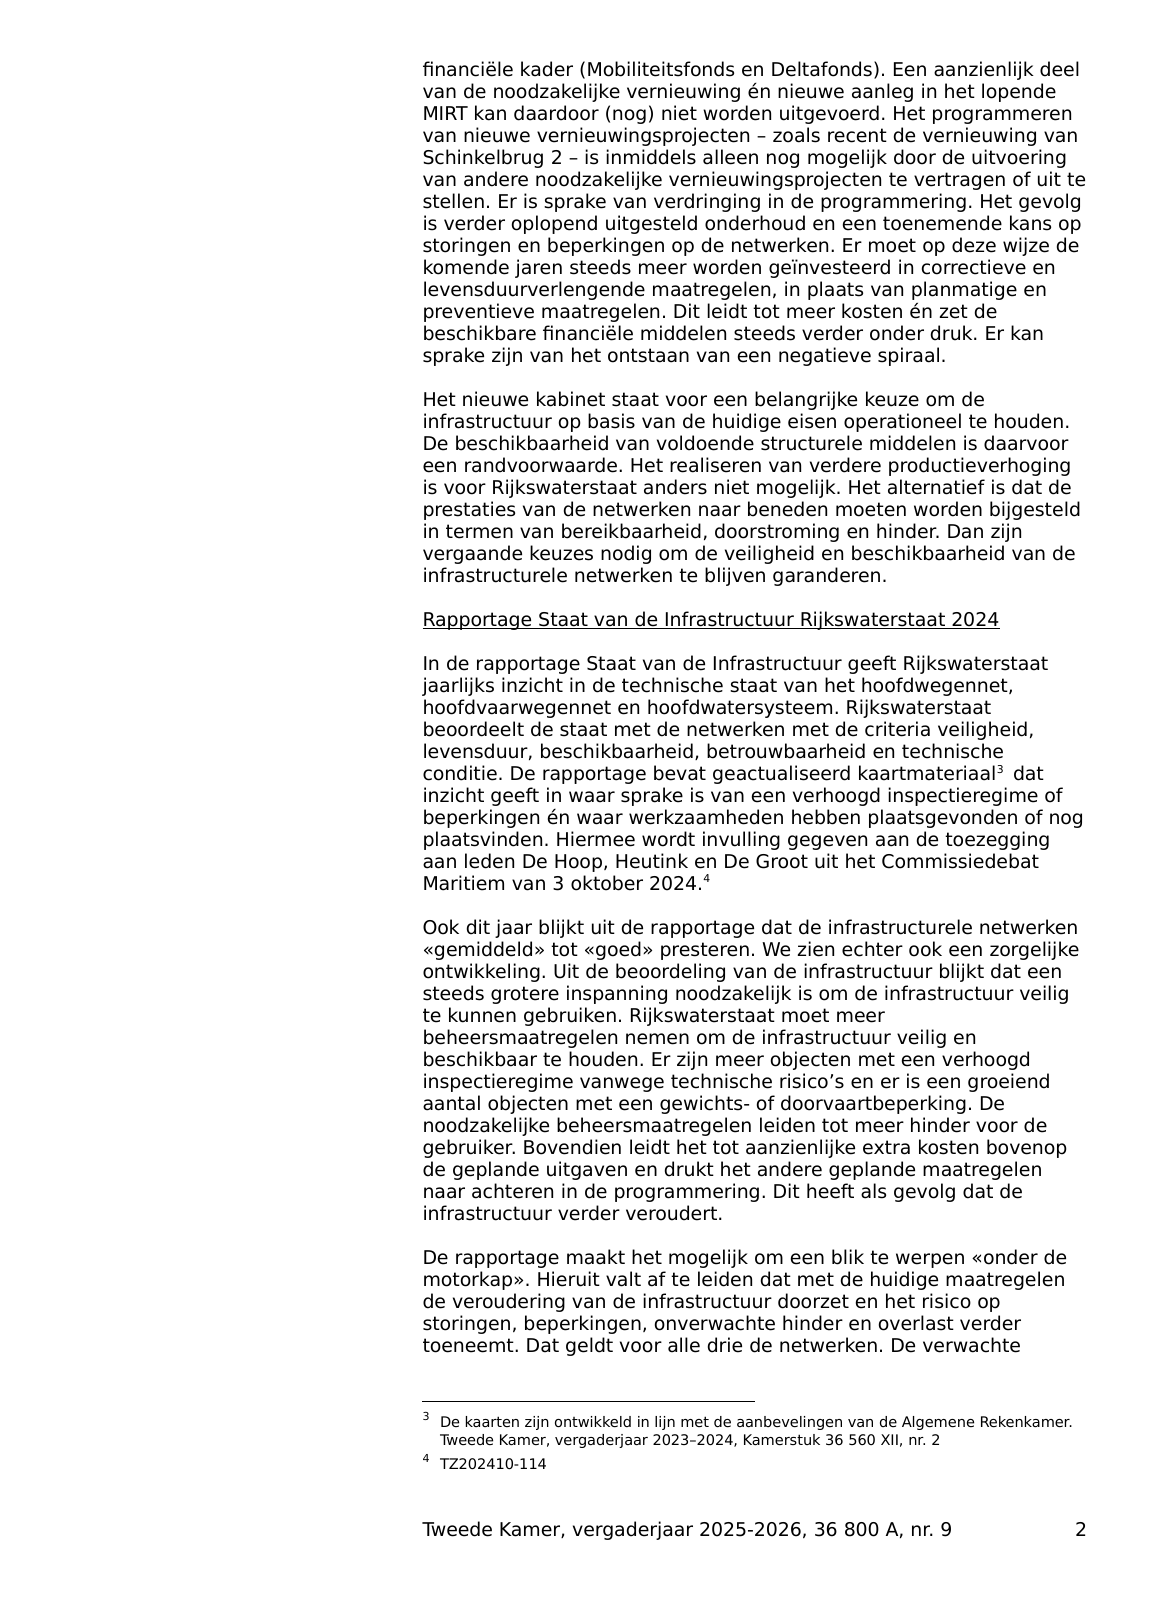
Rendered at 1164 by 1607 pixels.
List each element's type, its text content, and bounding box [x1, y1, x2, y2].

text Ook dit jaar blijkt uit de rapportage dat de infrastructurele netwerken «gemiddeld» tot «goed» presteren. We zien echter ook een zorgelijke ontwikkeling. Uit de beoordeling van de infrastructuur blijkt dat een steeds grotere inspanning noodzakelijk is om de infrastructuur veilig te kunnen gebruiken. Rijkswaterstaat moet meer beheersmaatregelen nemen om de infrastructuur veilig en beschikbaar te houden. Er zijn meer objecten met een verhoogd inspectieregime vanwege technische risico’s en er is een groeiend aantal objecten met een gewichts- of doorvaartbeperking. De noodzakelijke beheersmaatregelen leiden tot meer hinder voor de gebruiker. Bovendien leidt het tot aanzienlijke extra kosten bovenop de geplande uitgaven en drukt het andere geplande maatregelen naar achteren in de programmering. Dit heeft als gevolg dat de infrastructuur verder veroudert. [422, 917, 1087, 1225]
text De rapportage maakt het mogelijk om een blik te werpen «onder de motorkap». Hieruit valt af te leiden dat met de huidige maatregelen de veroudering van de infrastructuur doorzet en het risico op storingen, beperkingen, onverwachte hinder en overlast verder toeneemt. Dat geldt voor alle drie de netwerken. De verwachte [422, 1247, 1087, 1357]
text De kaarten zijn ontwikkeld in lijn met de aanbevelingen van de Algemene Rekenkamer. Tweede Kamer, vergaderjaar 2023–2024, Kamerstuk 36 560 XII, nr. 2 [422, 1410, 1087, 1449]
text Het nieuwe kabinet staat voor een belangrijke keuze om de infrastructuur op basis van de huidige eisen operationeel te houden. De beschikbaarheid van voldoende structurele middelen is daarvoor een randvoorwaarde. Het realiseren van verdere productieverhoging is voor Rijkswaterstaat anders niet mogelijk. Het alternatief is dat de prestaties van de netwerken naar beneden moeten worden bijgesteld in termen van bereikbaarheid, doorstroming en hinder. Dan zijn vergaande keuzes nodig om de veiligheid en beschikbaarheid van de infrastructurele netwerken te blijven garanderen. [422, 389, 1087, 587]
text financiële kader (Mobiliteitsfonds en Deltafonds). Een aanzienlijk deel van de noodzakelijke vernieuwing én nieuwe aanleg in het lopende MIRT kan daardoor (nog) niet worden uitgevoerd. Het programmeren van nieuwe vernieuwingsprojecten – zoals recent de vernieuwing van Schinkelbrug 2 – is inmiddels alleen nog mogelijk door de uitvoering van andere noodzakelijke vernieuwingsprojecten te vertragen of uit te stellen. Er is sprake van verdringing in de programmering. Het gevolg is verder oplopend uitgesteld onderhoud en een toenemende kans op storingen en beperkingen op de netwerken. Er moet op deze wijze de komende jaren steeds meer worden geïnvesteerd in correctieve en levensduurverlengende maatregelen, in plaats van planmatige en preventieve maatregelen. Dit leidt tot meer kosten én zet de beschikbare financiële middelen steeds verder onder druk. Er kan sprake zijn van het ontstaan van een negatieve spiraal. [422, 59, 1087, 367]
text In de rapportage Staat van de Infrastructuur geeft Rijkswaterstaat jaarlijks inzicht in de technische staat van het hoofdwegennet, hoofdvaarwegennet en hoofdwatersysteem. Rijkswaterstaat beoordeelt de staat met de netwerken met de criteria veiligheid, levensduur, beschikbaarheid, betrouwbaarheid en technische conditie. De rapportage bevat geactualiseerd kaartmateriaal dat inzicht geeft in waar sprake is van een verhoogd inspectieregime of beperkingen én waar werkzaamheden hebben plaatsgevonden of nog plaatsvinden. Hiermee wordt invulling gegeven aan de toezegging aan leden De Hoop, Heutink en De Groot uit het Commissiedebat Maritiem van 3 oktober 2024. [422, 653, 1087, 895]
text TZ202410-114 [422, 1452, 1087, 1474]
subtitle Rapportage Staat van de Infrastructuur Rijkswaterstaat 2024 [422, 609, 1087, 631]
